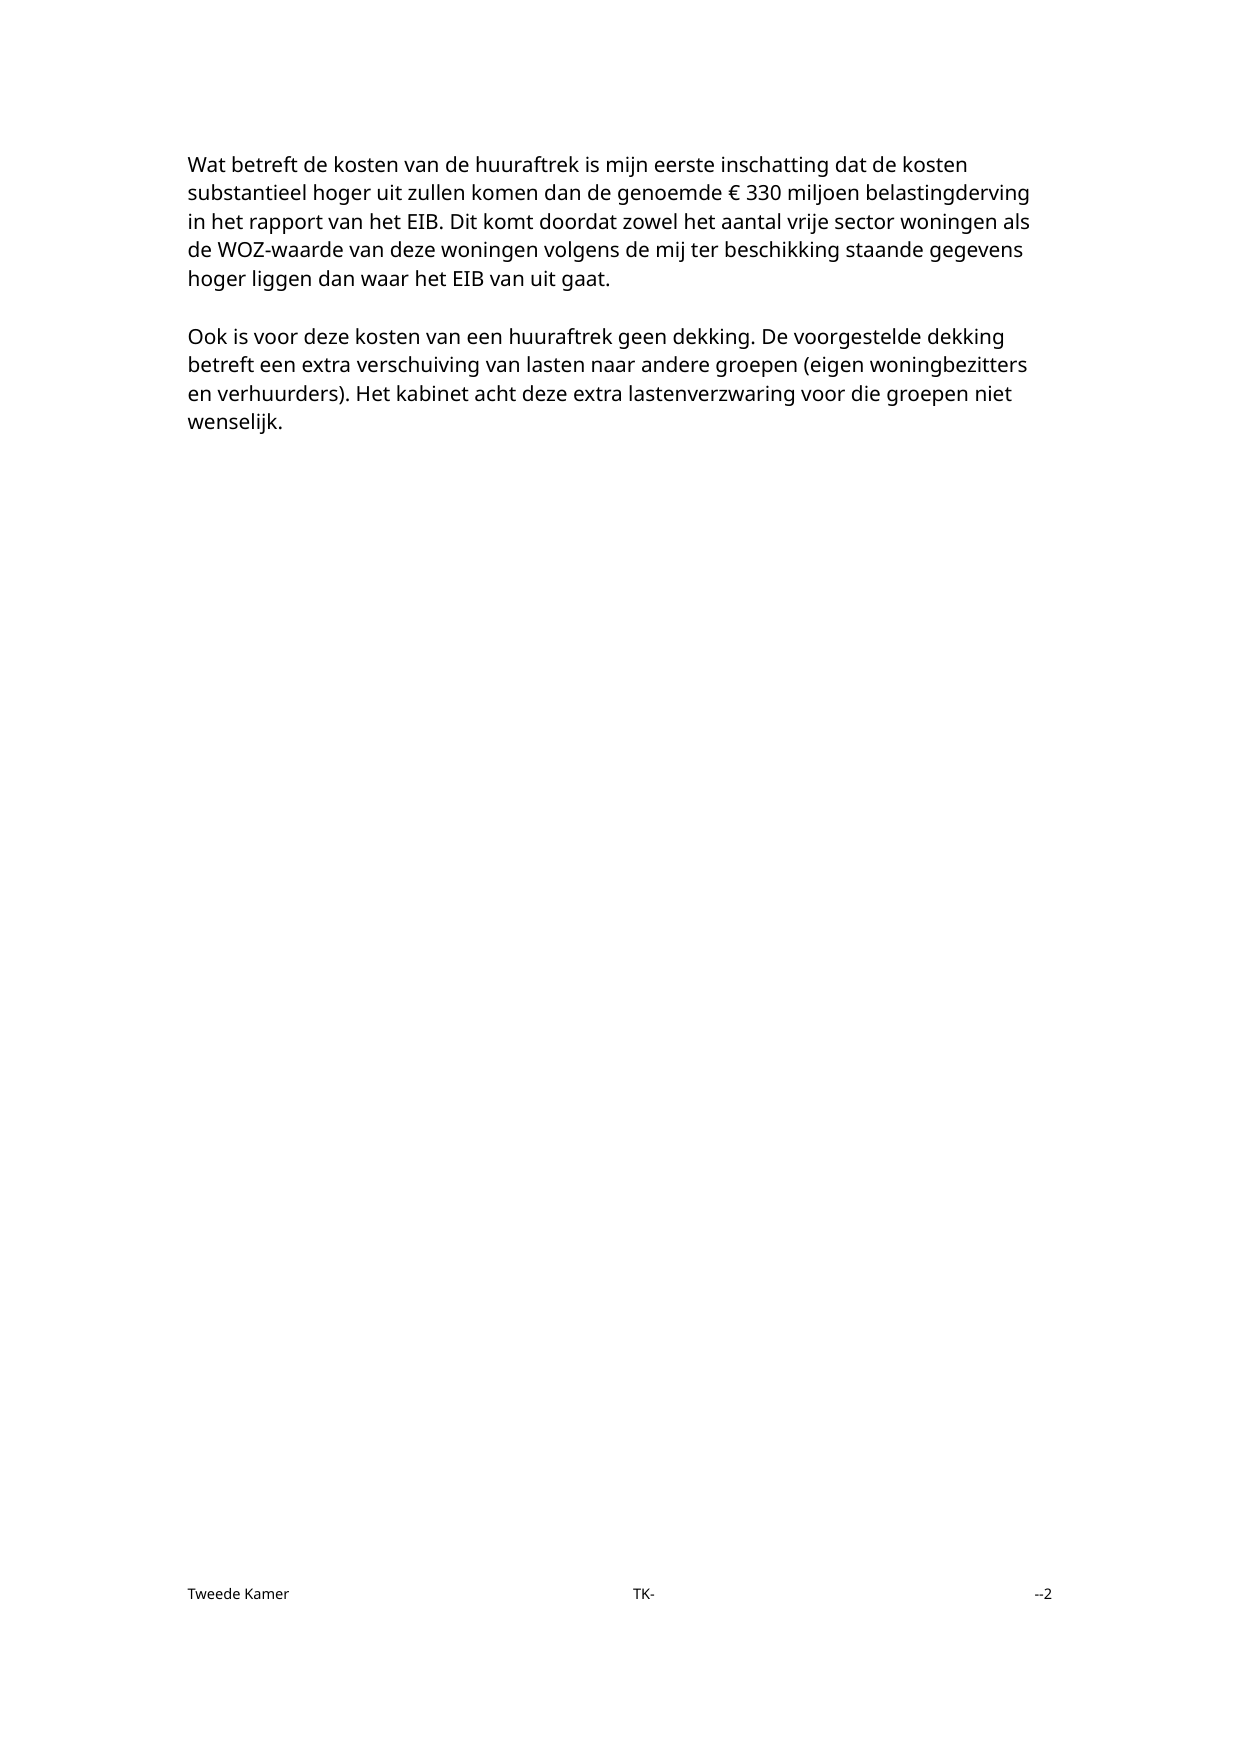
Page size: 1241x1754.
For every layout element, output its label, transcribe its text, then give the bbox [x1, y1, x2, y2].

text Wat betreft de kosten van de huuraftrek is mijn eerste inschatting dat de kosten substantieel hoger uit zullen komen dan de genoemde € 330 miljoen belastingderving in het rapport van het EIB. Dit komt doordat zowel het aantal vrije sector woningen als de WOZ-waarde van deze woningen volgens de mij ter beschikking staande gegevens hoger liggen dan waar het EIB van uit gaat. [187, 150, 1053, 292]
text Ook is voor deze kosten van een huuraftrek geen dekking. De voorgestelde dekking betreft een extra verschuiving van lasten naar andere groepen (eigen woningbezitters en verhuurders). Het kabinet acht deze extra lastenverzwaring voor die groepen niet wenselijk. [187, 322, 1053, 436]
